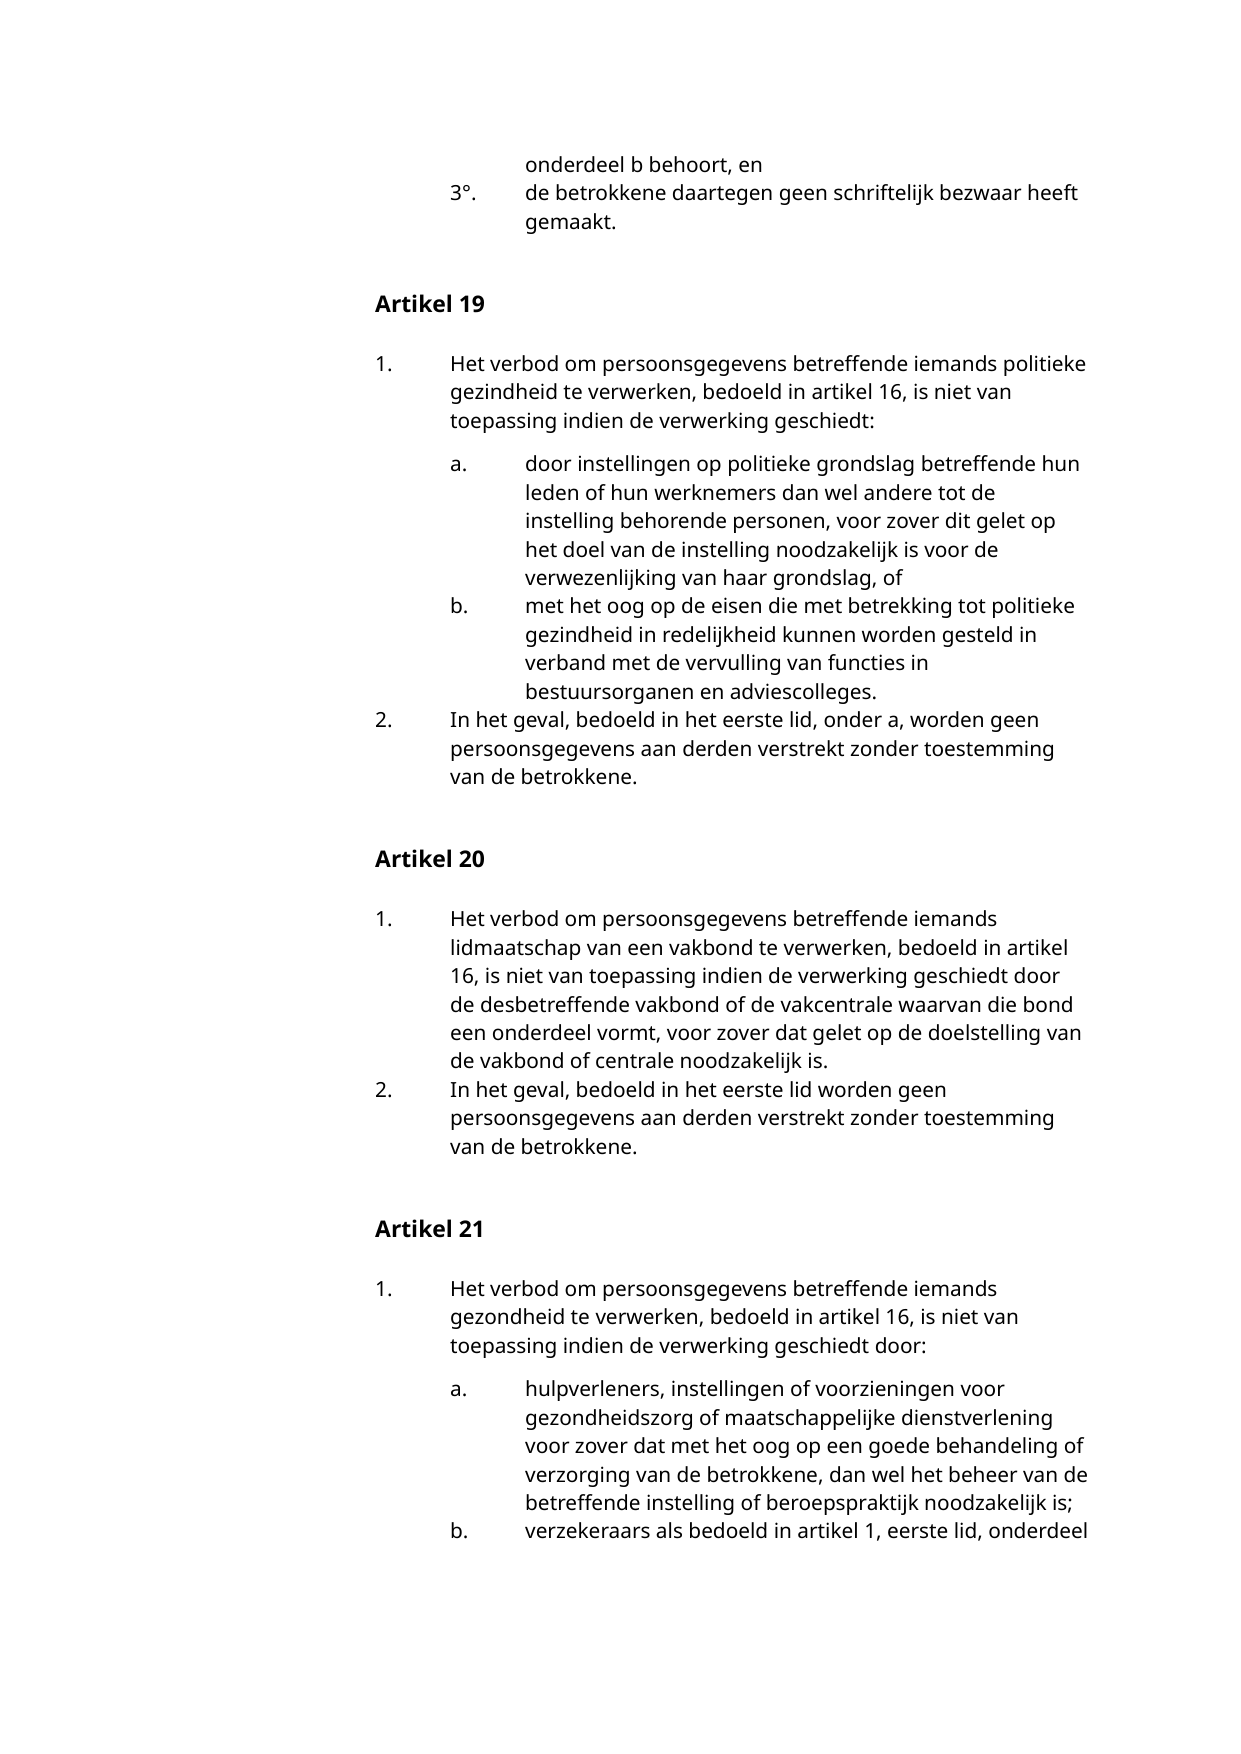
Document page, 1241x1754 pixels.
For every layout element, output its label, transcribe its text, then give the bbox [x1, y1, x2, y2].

list onderdeel b behoort, en [450, 150, 1090, 178]
list In het geval, bedoeld in het eerste lid worden geen persoonsgegevens aan derden verstrekt zonder toestemming van de betrokkene. [375, 1075, 1090, 1160]
list door instellingen op politieke grondslag betreffende hun leden of hun werknemers dan wel andere tot de instelling behorende personen, voor zover dit gelet op het doel van de instelling noodzakelijk is voor de verwezenlijking van haar grondslag, of [450, 449, 1090, 592]
subtitle Artikel 19 [375, 288, 1090, 319]
list hulpverleners, instellingen of voorzieningen voor gezondheidszorg of maatschappelijke dienstverlening voor zover dat met het oog op een goede behandeling of verzorging van de betrokkene, dan wel het beheer van de betreffende instelling of beroepspraktijk noodzakelijk is; [450, 1374, 1090, 1517]
list Het verbod om persoonsgegevens betreffende iemands gezondheid te verwerken, bedoeld in artikel 16, is niet van toepassing indien de verwerking geschiedt door: [375, 1274, 1090, 1359]
list In het geval, bedoeld in het eerste lid, onder a, worden geen persoonsgegevens aan derden verstrekt zonder toestemming van de betrokkene. [375, 705, 1090, 791]
subtitle Artikel 20 [375, 843, 1090, 874]
list met het oog op de eisen die met betrekking tot politieke gezindheid in redelijkheid kunnen worden gesteld in verband met de vervulling van functies in bestuursorganen en adviescolleges. [450, 592, 1090, 705]
list verzekeraars als bedoeld in artikel 1, eerste lid, onderdeel [450, 1517, 1090, 1545]
list Het verbod om persoonsgegevens betreffende iemands politieke gezindheid te verwerken, bedoeld in artikel 16, is niet van toepassing indien de verwerking geschiedt: [375, 349, 1090, 434]
list Het verbod om persoonsgegevens betreffende iemands lidmaatschap van een vakbond te verwerken, bedoeld in artikel 16, is niet van toepassing indien de verwerking geschiedt door de desbetreffende vakbond of de vakcentrale waarvan die bond een onderdeel vormt, voor zover dat gelet op de doelstelling van de vakbond of centrale noodzakelijk is. [375, 904, 1090, 1075]
subtitle Artikel 21 [375, 1213, 1090, 1244]
list de betrokkene daartegen geen schriftelijk bezwaar heeft gemaakt. [450, 178, 1090, 235]
